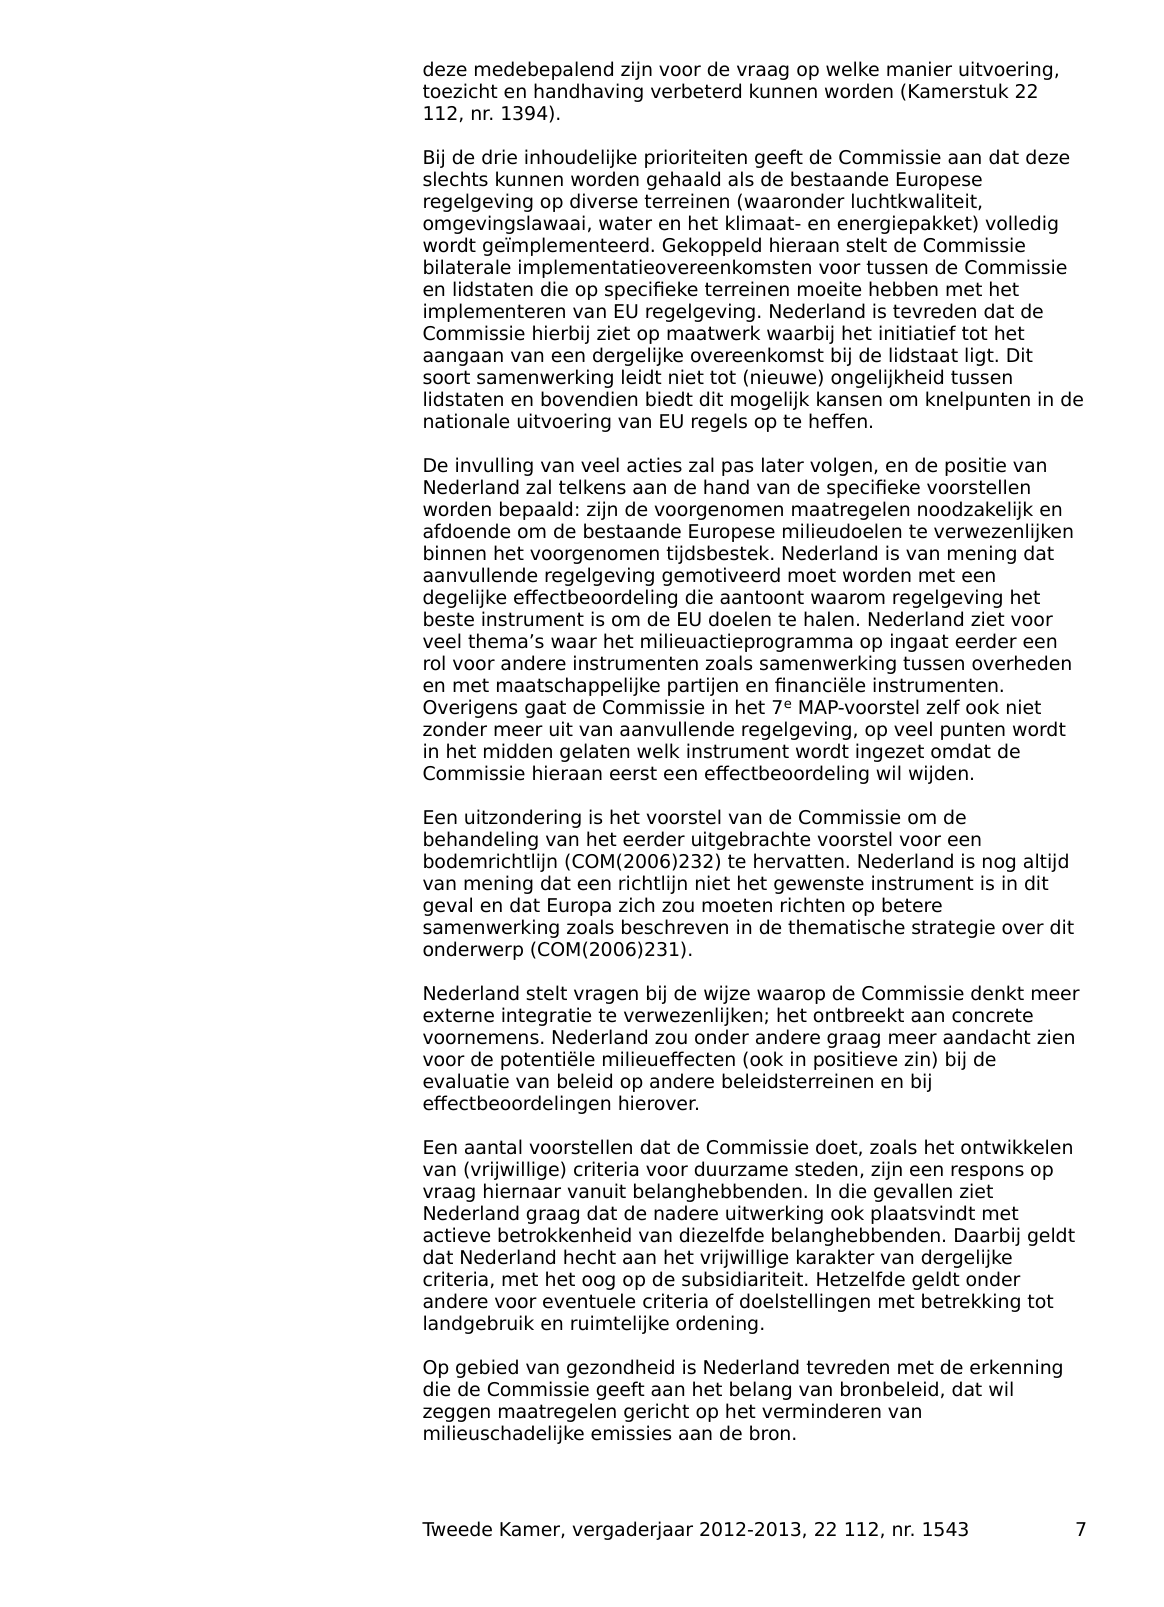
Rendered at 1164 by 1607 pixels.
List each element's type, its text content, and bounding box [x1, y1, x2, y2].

text De invulling van veel acties zal pas later volgen, en de positie van Nederland zal telkens aan de hand van de specifieke voorstellen worden bepaald: zijn de voorgenomen maatregelen noodzakelijk en afdoende om de bestaande Europese milieudoelen te verwezenlijken binnen het voorgenomen tijdsbestek. Nederland is van mening dat aanvullende regelgeving gemotiveerd moet worden met een degelijke effectbeoordeling die aantoont waarom regelgeving het beste instrument is om de EU doelen te halen. Nederland ziet voor veel thema’s waar het milieuactieprogramma op ingaat eerder een rol voor andere instrumenten zoals samenwerking tussen overheden en met maatschappelijke partijen en financiële instrumenten. Overigens gaat de Commissie in het 7e MAP-voorstel zelf ook niet zonder meer uit van aanvullende regelgeving, op veel punten wordt in het midden gelaten welk instrument wordt ingezet omdat de Commissie hieraan eerst een effectbeoordeling wil wijden. [422, 455, 1087, 785]
text Een uitzondering is het voorstel van de Commissie om de behandeling van het eerder uitgebrachte voorstel voor een bodemrichtlijn (COM(2006)232) te hervatten. Nederland is nog altijd van mening dat een richtlijn niet het gewenste instrument is in dit geval en dat Europa zich zou moeten richten op betere samenwerking zoals beschreven in de thematische strategie over dit onderwerp (COM(2006)231). [422, 807, 1087, 961]
text Bij de drie inhoudelijke prioriteiten geeft de Commissie aan dat deze slechts kunnen worden gehaald als de bestaande Europese regelgeving op diverse terreinen (waaronder luchtkwaliteit, omgevingslawaai, water en het klimaat- en energiepakket) volledig wordt geïmplementeerd. Gekoppeld hieraan stelt de Commissie bilaterale implementatieovereenkomsten voor tussen de Commissie en lidstaten die op specifieke terreinen moeite hebben met het implementeren van EU regelgeving. Nederland is tevreden dat de Commissie hierbij ziet op maatwerk waarbij het initiatief tot het aangaan van een dergelijke overeenkomst bij de lidstaat ligt. Dit soort samenwerking leidt niet tot (nieuwe) ongelijkheid tussen lidstaten en bovendien biedt dit mogelijk kansen om knelpunten in de nationale uitvoering van EU regels op te heffen. [422, 147, 1087, 433]
text deze medebepalend zijn voor de vraag op welke manier uitvoering, toezicht en handhaving verbeterd kunnen worden (Kamerstuk 22 112, nr. 1394). [422, 59, 1087, 125]
text Op gebied van gezondheid is Nederland tevreden met de erkenning die de Commissie geeft aan het belang van bronbeleid, dat wil zeggen maatregelen gericht op het verminderen van milieuschadelijke emissies aan de bron. [422, 1357, 1087, 1445]
text Een aantal voorstellen dat de Commissie doet, zoals het ontwikkelen van (vrijwillige) criteria voor duurzame steden, zijn een respons op vraag hiernaar vanuit belanghebbenden. In die gevallen ziet Nederland graag dat de nadere uitwerking ook plaatsvindt met actieve betrokkenheid van diezelfde belanghebbenden. Daarbij geldt dat Nederland hecht aan het vrijwillige karakter van dergelijke criteria, met het oog op de subsidiariteit. Hetzelfde geldt onder andere voor eventuele criteria of doelstellingen met betrekking tot landgebruik en ruimtelijke ordening. [422, 1137, 1087, 1335]
text Nederland stelt vragen bij de wijze waarop de Commissie denkt meer externe integratie te verwezenlijken; het ontbreekt aan concrete voornemens. Nederland zou onder andere graag meer aandacht zien voor de potentiële milieueffecten (ook in positieve zin) bij de evaluatie van beleid op andere beleidsterreinen en bij effectbeoordelingen hierover. [422, 983, 1087, 1115]
